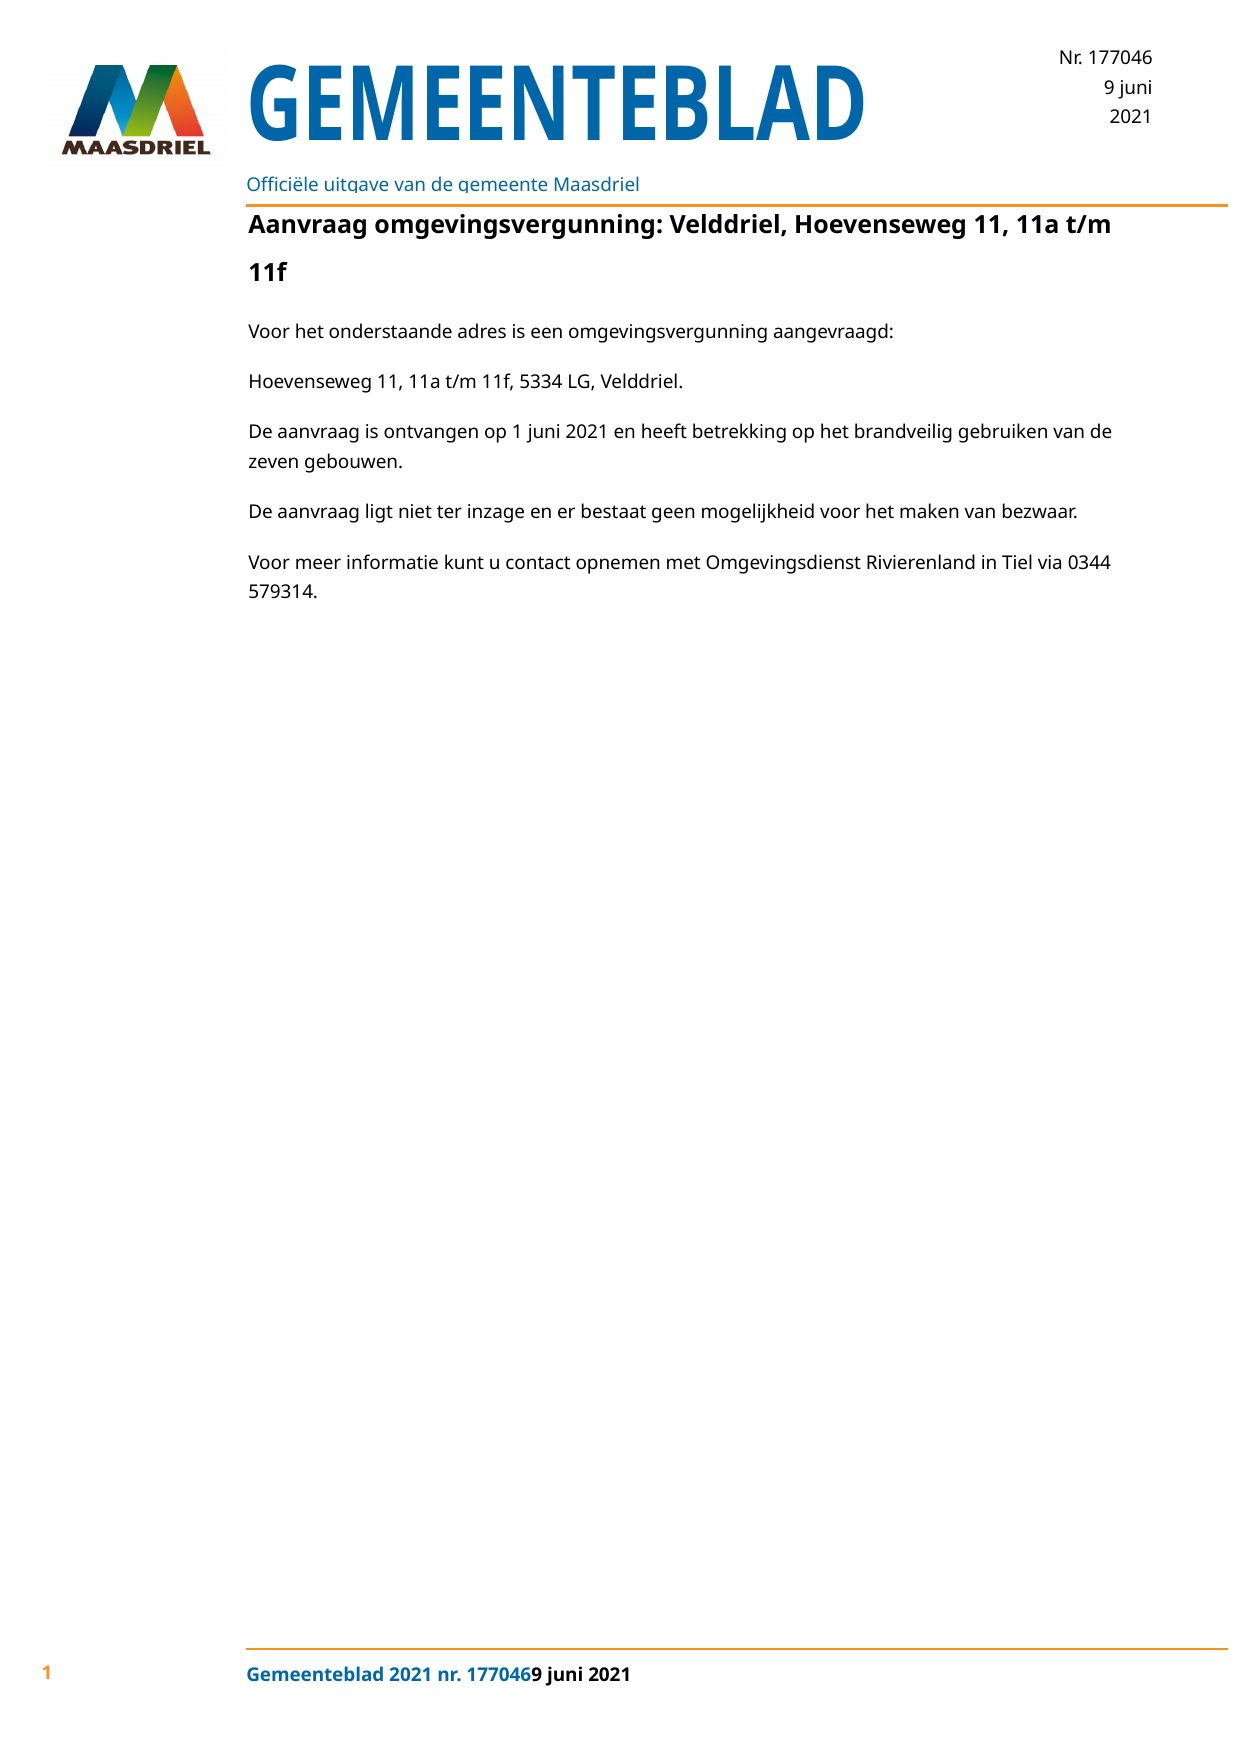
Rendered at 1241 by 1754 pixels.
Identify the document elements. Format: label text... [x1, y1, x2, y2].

text Voor meer informatie kunt u contact opnemen met Omgevingsdienst Rivierenland in Tiel via 0344 579314. [248, 549, 1152, 604]
text Hoevenseweg 11, 11a t/m 11f, 5334 LG, Velddriel. [248, 368, 1152, 394]
text De aanvraag is ontvangen op 1 juni 2021 en heeft betrekking op het brandveilig gebruiken van de zeven gebouwen. [248, 419, 1152, 474]
text De aanvraag ligt niet ter inzage en er bestaat geen mogelijkheid voor het maken van bezwaar. [248, 499, 1152, 524]
text Voor het onderstaande adres is een omgevingsvergunning aangevraagd: [248, 318, 1152, 344]
picture [41, 47, 231, 172]
text Aanvraag omgevingsvergunning: Velddriel, Hoevenseweg 11, 11a t/m 11f [248, 207, 1152, 288]
